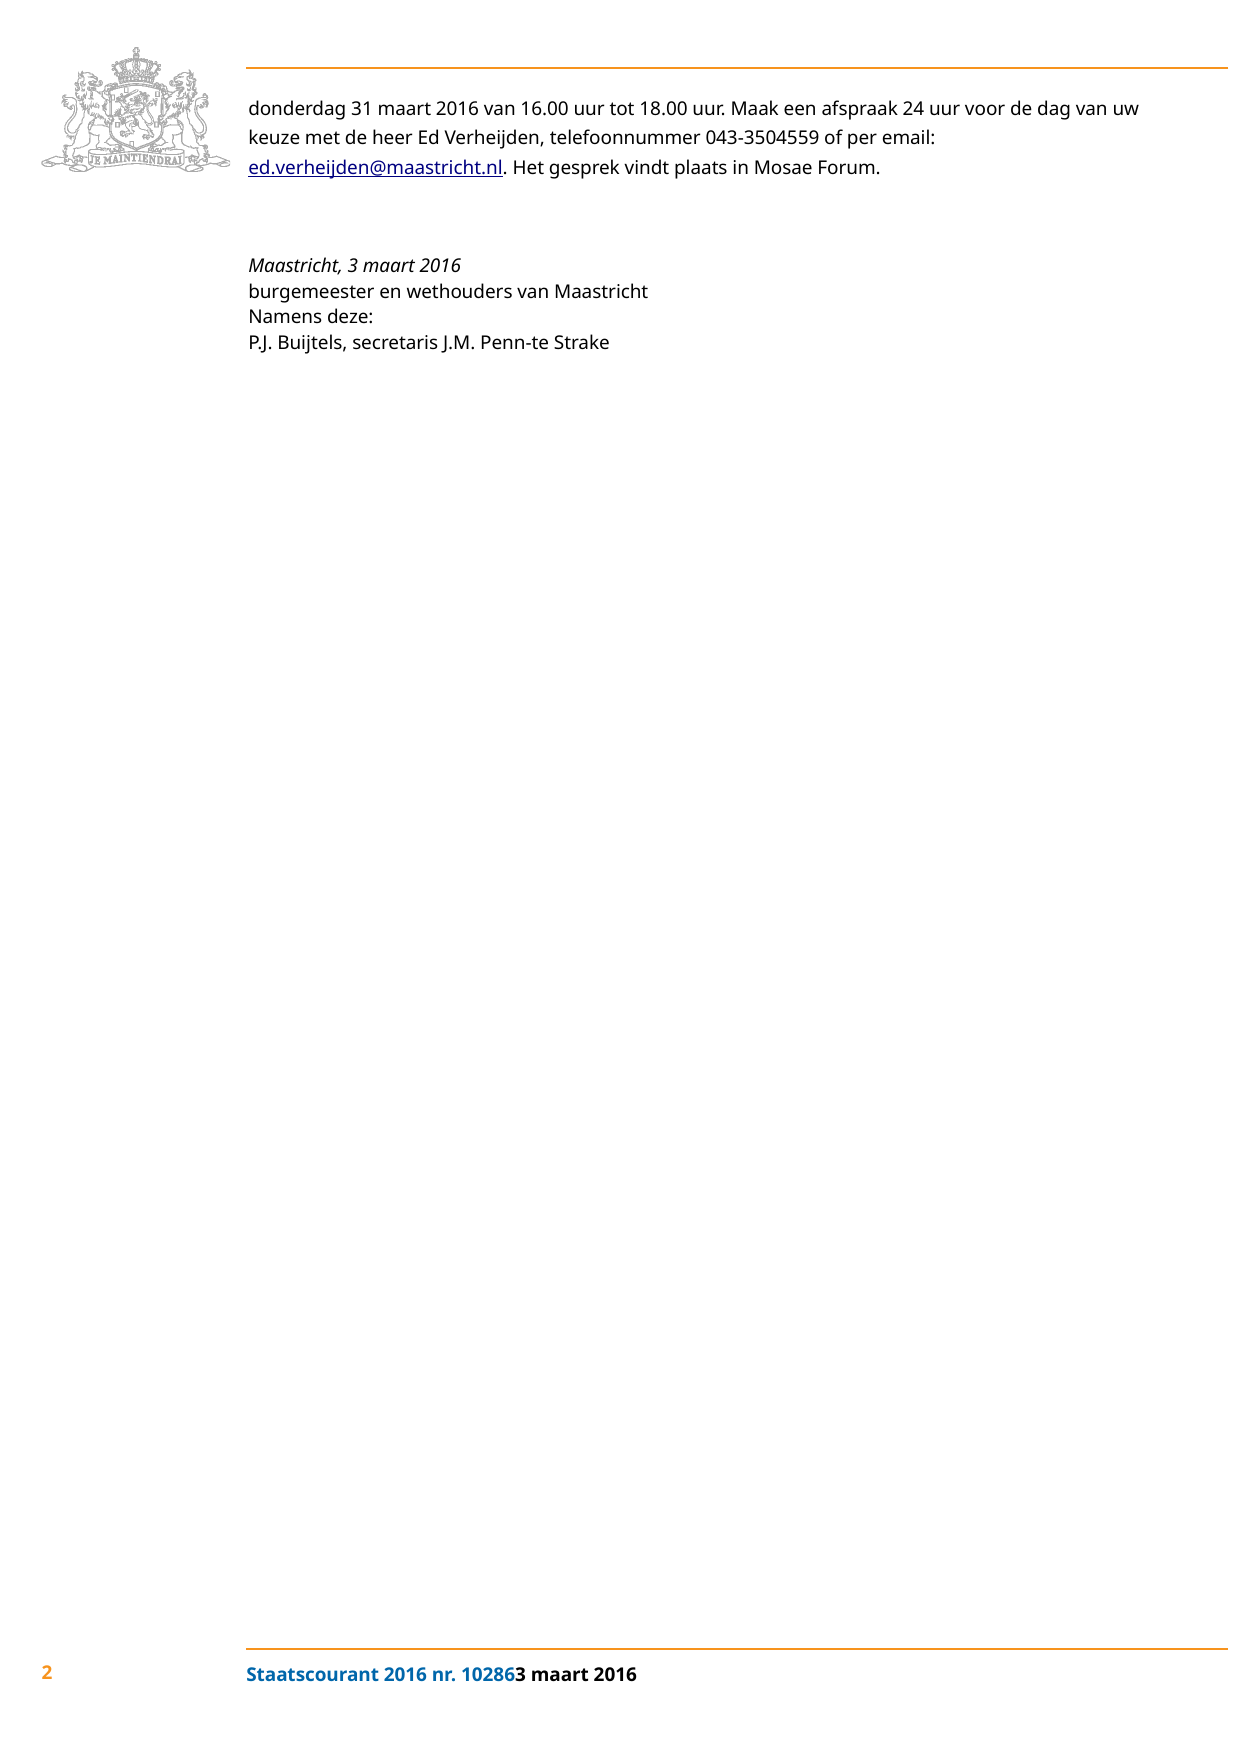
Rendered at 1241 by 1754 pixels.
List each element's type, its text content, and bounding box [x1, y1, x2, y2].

text burgemeester en wethouders van Maastricht [248, 278, 1152, 304]
text Maastricht, 3 maart 2016 [248, 252, 1152, 278]
text donderdag 31 maart 2016 van 16.00 uur tot 18.00 uur. Maak een afspraak 24 uur voor de dag van uw keuze met de heer Ed Verheijden, telefoonnummer 043-3504559 of per email: ed.verheijden@maastricht.nl. Het gesprek vindt plaats in Mosae Forum. [248, 95, 1152, 180]
text Namens deze: [248, 304, 1152, 329]
text P.J. Buijtels, secretaris J.M. Penn-te Strake [248, 329, 1152, 355]
picture [41, 47, 231, 172]
